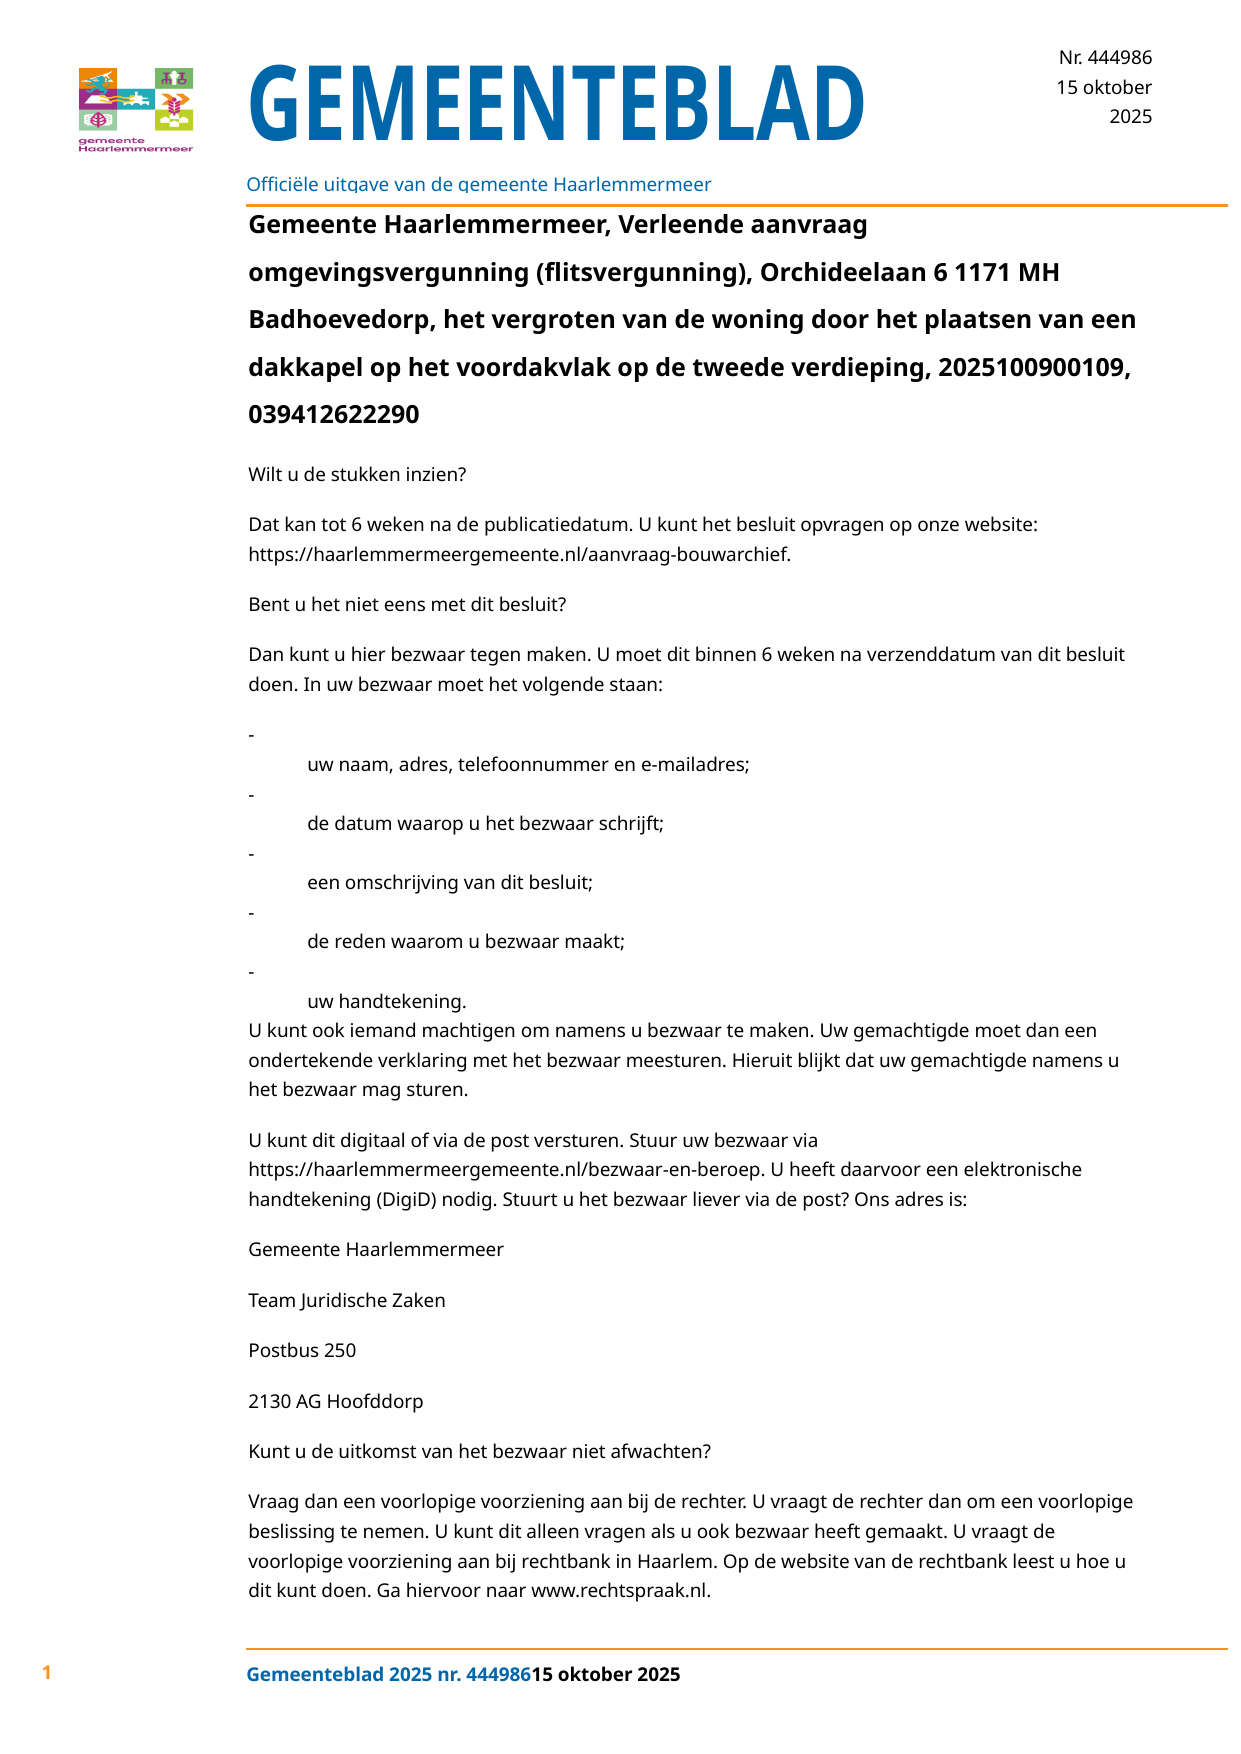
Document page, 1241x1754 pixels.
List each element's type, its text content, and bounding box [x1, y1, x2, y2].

list de datum waarop u het bezwaar schrijft; [248, 810, 1152, 836]
text Gemeente Haarlemmermeer [248, 1237, 1152, 1262]
text Kunt u de uitkomst van het bezwaar niet afwachten? [248, 1438, 1152, 1464]
text U kunt dit digitaal of via de post versturen. Stuur uw bezwaar via https://haarlemmermeergemeente.nl/bezwaar-en-beroep. U heeft daarvoor een elektronische handtekening (DigiD) nodig. Stuurt u het bezwaar liever via de post? Ons adres is: [248, 1127, 1152, 1212]
picture [41, 47, 231, 172]
text U kunt ook iemand machtigen om namens u bezwaar te maken. Uw gemachtigde moet dan een ondertekende verklaring met het bezwaar meesturen. Hieruit blijkt dat uw gemachtigde namens u het bezwaar mag sturen. [248, 1017, 1152, 1102]
list uw handtekening. [248, 988, 1152, 1013]
list uw naam, adres, telefoonnummer en e-mailadres; [248, 751, 1152, 777]
text Bent u het niet eens met dit besluit? [248, 591, 1152, 617]
text Vraag dan een voorlopige voorziening aan bij de rechter. U vraagt de rechter dan om een voorlopige beslissing te nemen. U kunt dit alleen vragen als u ook bezwaar heeft gemaakt. U vraagt de voorlopige voorziening aan bij rechtbank in Haarlem. Op de website van de rechtbank leest u hoe u dit kunt doen. Ga hiervoor naar www.rechtspraak.nl. [248, 1489, 1152, 1603]
text Gemeente Haarlemmermeer, Verleende aanvraag omgevingsvergunning (flitsvergunning), Orchideelaan 6 1171 MH Badhoevedorp, het vergroten van de woning door het plaatsen van een dakkapel op het voordakvlak op de tweede verdieping, 2025100900109, 039412622290 [248, 207, 1152, 431]
list de reden waarom u bezwaar maakt; [248, 929, 1152, 954]
list een omschrijving van dit besluit; [248, 869, 1152, 895]
text Team Juridische Zaken [248, 1287, 1152, 1313]
text Postbus 250 [248, 1337, 1152, 1363]
text Dan kunt u hier bezwaar tegen maken. U moet dit binnen 6 weken na verzenddatum van dit besluit doen. In uw bezwaar moet het volgende staan: [248, 642, 1152, 697]
text Wilt u de stukken inzien? [248, 461, 1152, 486]
text 2130 AG Hoofddorp [248, 1388, 1152, 1413]
text Dat kan tot 6 weken na de publicatiedatum. U kunt het besluit opvragen op onze website: https://haarlemmermeergemeente.nl/aanvraag-bouwarchief. [248, 511, 1152, 566]
